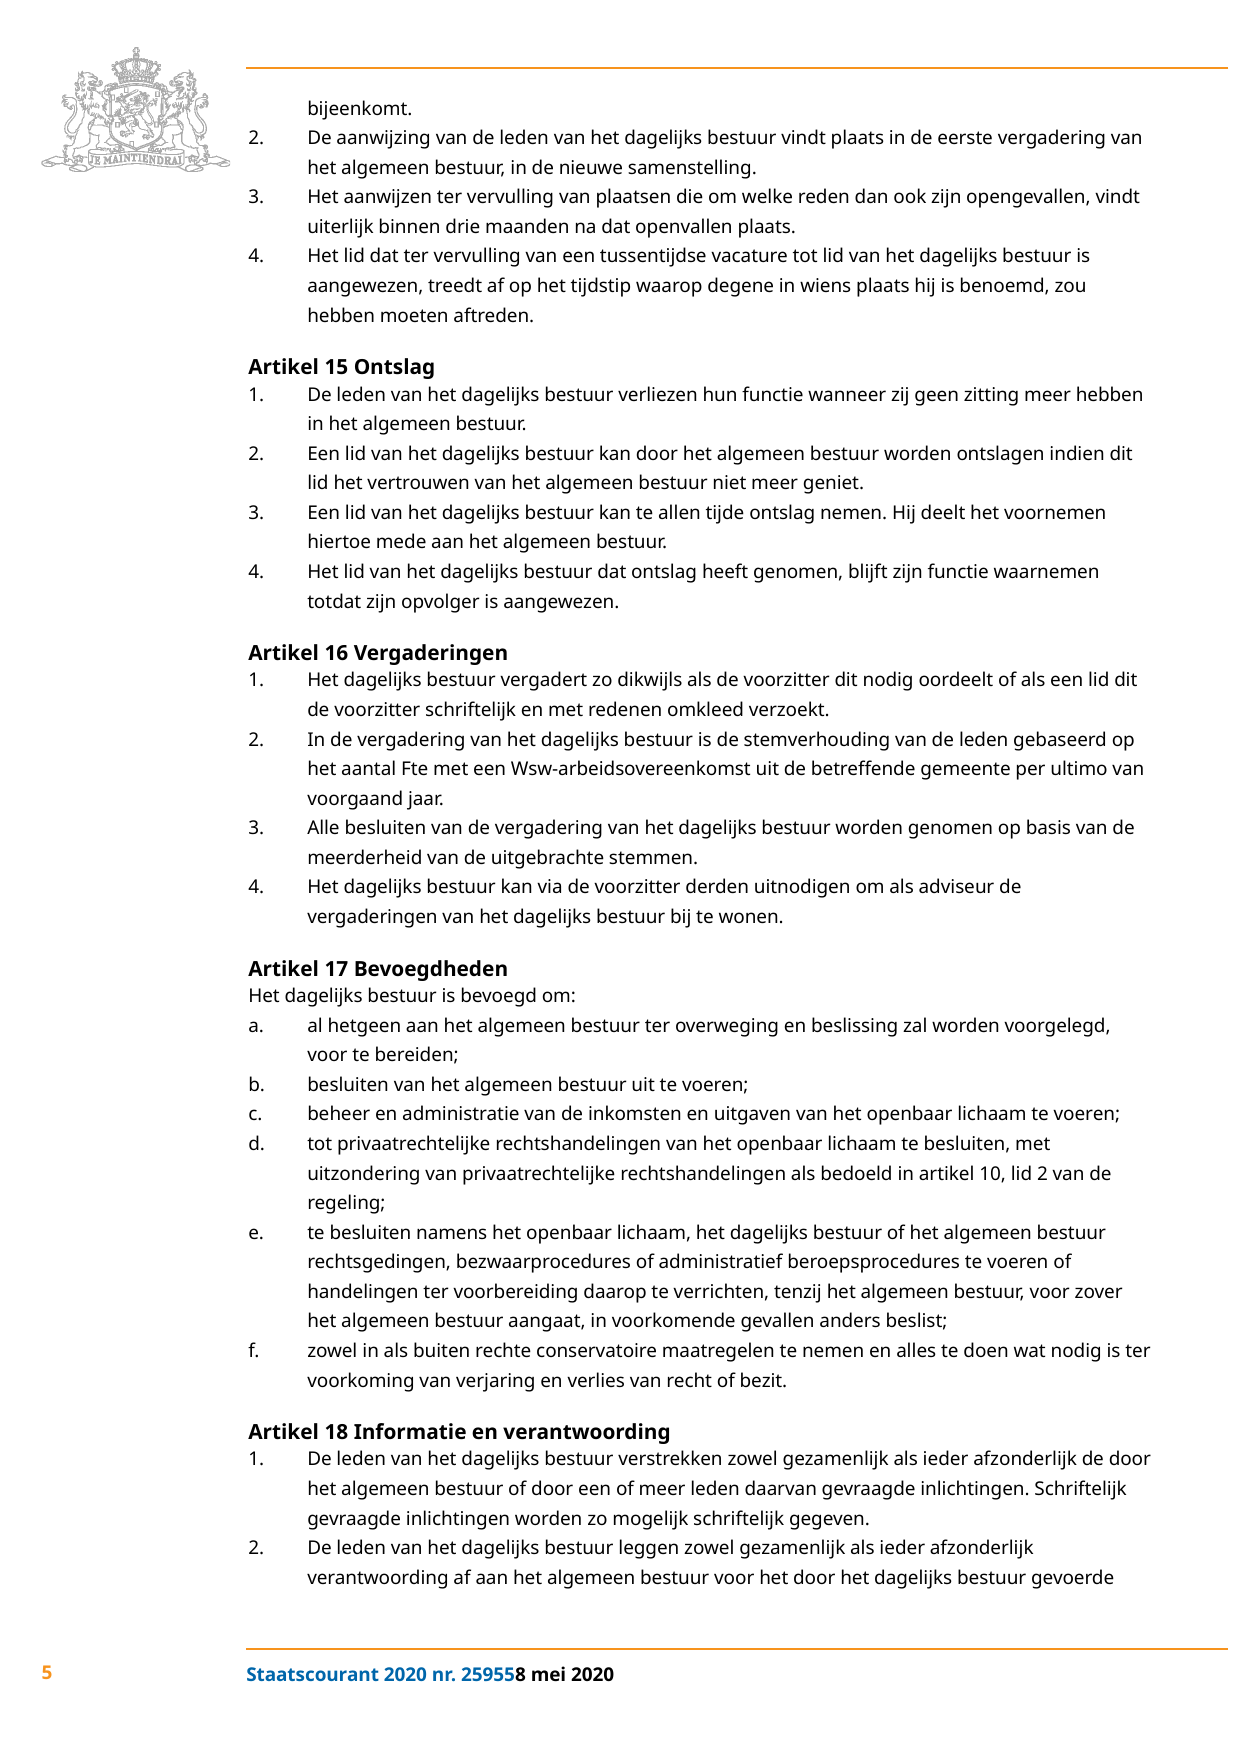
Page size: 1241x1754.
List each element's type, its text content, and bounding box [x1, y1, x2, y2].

list Het lid dat ter vervulling van een tussentijdse vacature tot lid van het dagelijks bestuur is aangewezen, treedt af op het tijdstip waarop degene in wiens plaats hij is benoemd, zou hebben moeten aftreden. [248, 243, 1152, 328]
text Artikel 15 Ontslag [248, 352, 1152, 381]
text Artikel 18 Informatie en verantwoording [248, 1417, 1152, 1446]
text Het dagelijks bestuur is bevoegd om: [248, 982, 1152, 1008]
list De aanwijzing van de leden van het dagelijks bestuur vindt plaats in de eerste vergadering van het algemeen bestuur, in de nieuwe samenstelling. [248, 124, 1152, 180]
list De leden van het dagelijks bestuur leggen zowel gezamenlijk als ieder afzonderlijk verantwoording af aan het algemeen bestuur voor het door het dagelijks bestuur gevoerde [248, 1534, 1152, 1590]
list Het aanwijzen ter vervulling van plaatsen die om welke reden dan ook zijn opengevallen, vindt uiterlijk binnen drie maanden na dat openvallen plaats. [248, 183, 1152, 239]
list Het dagelijks bestuur vergadert zo dikwijls als de voorzitter dit nodig oordeelt of als een lid dit de voorzitter schriftelijk en met redenen omkleed verzoekt. [248, 667, 1152, 722]
text Artikel 17 Bevoegdheden [248, 954, 1152, 982]
list Het dagelijks bestuur kan via de voorzitter derden uitnodigen om als adviseur de vergaderingen van het dagelijks bestuur bij te wonen. [248, 874, 1152, 929]
list Een lid van het dagelijks bestuur kan door het algemeen bestuur worden ontslagen indien dit lid het vertrouwen van het algemeen bestuur niet meer geniet. [248, 440, 1152, 495]
list te besluiten namens het openbaar lichaam, het dagelijks bestuur of het algemeen bestuur rechtsgedingen, bezwaarprocedures of administratief beroepsprocedures te voeren of handelingen ter voorbereiding daarop te verrichten, tenzij het algemeen bestuur, voor zover het algemeen bestuur aangaat, in voorkomende gevallen anders beslist; [248, 1219, 1152, 1333]
list De leden van het dagelijks bestuur verliezen hun functie wanneer zij geen zitting meer hebben in het algemeen bestuur. [248, 381, 1152, 436]
list beheer en administratie van de inkomsten en uitgaven van het openbaar lichaam te voeren; [248, 1101, 1152, 1126]
list In de vergadering van het dagelijks bestuur is de stemverhouding van de leden gebaseerd op het aantal Fte met een Wsw-arbeidsovereenkomst uit de betreffende gemeente per ultimo van voorgaand jaar. [248, 726, 1152, 811]
list tot privaatrechtelijke rechtshandelingen van het openbaar lichaam te besluiten, met uitzondering van privaatrechtelijke rechtshandelingen als bedoeld in artikel 10, lid 2 van de regeling; [248, 1130, 1152, 1215]
picture [41, 47, 231, 172]
list bijeenkomt. [248, 95, 1152, 121]
list al hetgeen aan het algemeen bestuur ter overweging en beslissing zal worden voorgelegd, voor te bereiden; [248, 1012, 1152, 1067]
list besluiten van het algemeen bestuur uit te voeren; [248, 1071, 1152, 1097]
list Alle besluiten van de vergadering van het dagelijks bestuur worden genomen op basis van de meerderheid van de uitgebrachte stemmen. [248, 814, 1152, 870]
text Artikel 16 Vergaderingen [248, 638, 1152, 667]
list Het lid van het dagelijks bestuur dat ontslag heeft genomen, blijft zijn functie waarnemen totdat zijn opvolger is aangewezen. [248, 558, 1152, 613]
list Een lid van het dagelijks bestuur kan te allen tijde ontslag nemen. Hij deelt het voornemen hiertoe mede aan het algemeen bestuur. [248, 499, 1152, 554]
list De leden van het dagelijks bestuur verstrekken zowel gezamenlijk als ieder afzonderlijk de door het algemeen bestuur of door een of meer leden daarvan gevraagde inlichtingen. Schriftelijk gevraagde inlichtingen worden zo mogelijk schriftelijk gegeven. [248, 1446, 1152, 1531]
list zowel in als buiten rechte conservatoire maatregelen te nemen en alles te doen wat nodig is ter voorkoming van verjaring en verlies van recht of bezit. [248, 1337, 1152, 1392]
